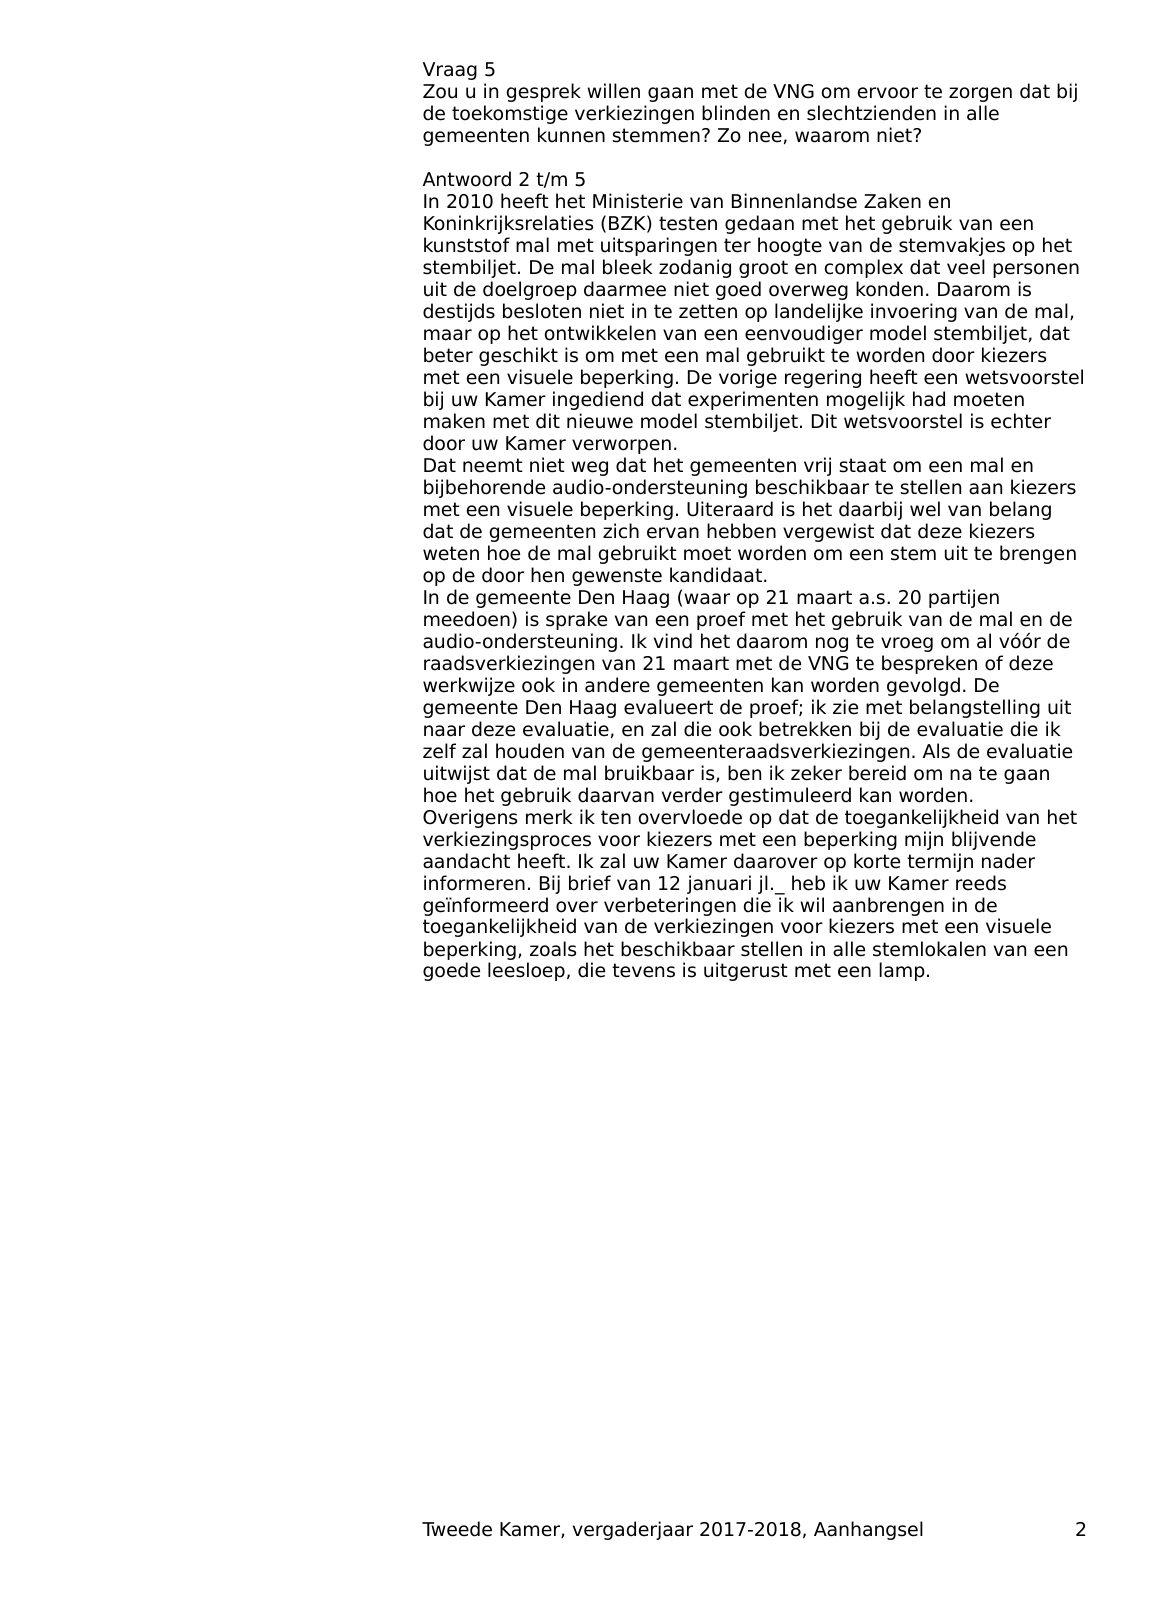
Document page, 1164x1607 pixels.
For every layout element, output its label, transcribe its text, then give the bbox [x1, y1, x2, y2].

text Antwoord 2 t/m 5 [422, 169, 1087, 191]
text Vraag 5 [422, 59, 1087, 81]
text Zou u in gesprek willen gaan met de VNG om ervoor te zorgen dat bij de toekomstige verkiezingen blinden en slechtzienden in alle gemeenten kunnen stemmen? Zo nee, waarom niet? [422, 81, 1087, 147]
text Overigens merk ik ten overvloede op dat de toegankelijkheid van het verkiezingsproces voor kiezers met een beperking mijn blijvende aandacht heeft. Ik zal uw Kamer daarover op korte termijn nader informeren. Bij brief van 12 januari jl._ heb ik uw Kamer reeds geïnformeerd over verbeteringen die ik wil aanbrengen in de toegankelijkheid van de verkiezingen voor kiezers met een visuele beperking, zoals het beschikbaar stellen in alle stemlokalen van een goede leesloep, die tevens is uitgerust met een lamp. [422, 807, 1087, 982]
text In de gemeente Den Haag (waar op 21 maart a.s. 20 partijen meedoen) is sprake van een proef met het gebruik van de mal en de audio-ondersteuning. Ik vind het daarom nog te vroeg om al vóór de raadsverkiezingen van 21 maart met de VNG te bespreken of deze werkwijze ook in andere gemeenten kan worden gevolgd. De gemeente Den Haag evalueert de proef; ik zie met belangstelling uit naar deze evaluatie, en zal die ook betrekken bij de evaluatie die ik zelf zal houden van de gemeenteraadsverkiezingen. Als de evaluatie uitwijst dat de mal bruikbaar is, ben ik zeker bereid om na te gaan hoe het gebruik daarvan verder gestimuleerd kan worden. [422, 587, 1087, 807]
text In 2010 heeft het Ministerie van Binnenlandse Zaken en Koninkrijksrelaties (BZK) testen gedaan met het gebruik van een kunststof mal met uitsparingen ter hoogte van de stemvakjes op het stembiljet. De mal bleek zodanig groot en complex dat veel personen uit de doelgroep daarmee niet goed overweg konden. Daarom is destijds besloten niet in te zetten op landelijke invoering van de mal, maar op het ontwikkelen van een eenvoudiger model stembiljet, dat beter geschikt is om met een mal gebruikt te worden door kiezers met een visuele beperking. De vorige regering heeft een wetsvoorstel bij uw Kamer ingediend dat experimenten mogelijk had moeten maken met dit nieuwe model stembiljet. Dit wetsvoorstel is echter door uw Kamer verworpen. [422, 191, 1087, 455]
text Dat neemt niet weg dat het gemeenten vrij staat om een mal en bijbehorende audio-ondersteuning beschikbaar te stellen aan kiezers met een visuele beperking. Uiteraard is het daarbij wel van belang dat de gemeenten zich ervan hebben vergewist dat deze kiezers weten hoe de mal gebruikt moet worden om een stem uit te brengen op de door hen gewenste kandidaat. [422, 455, 1087, 587]
